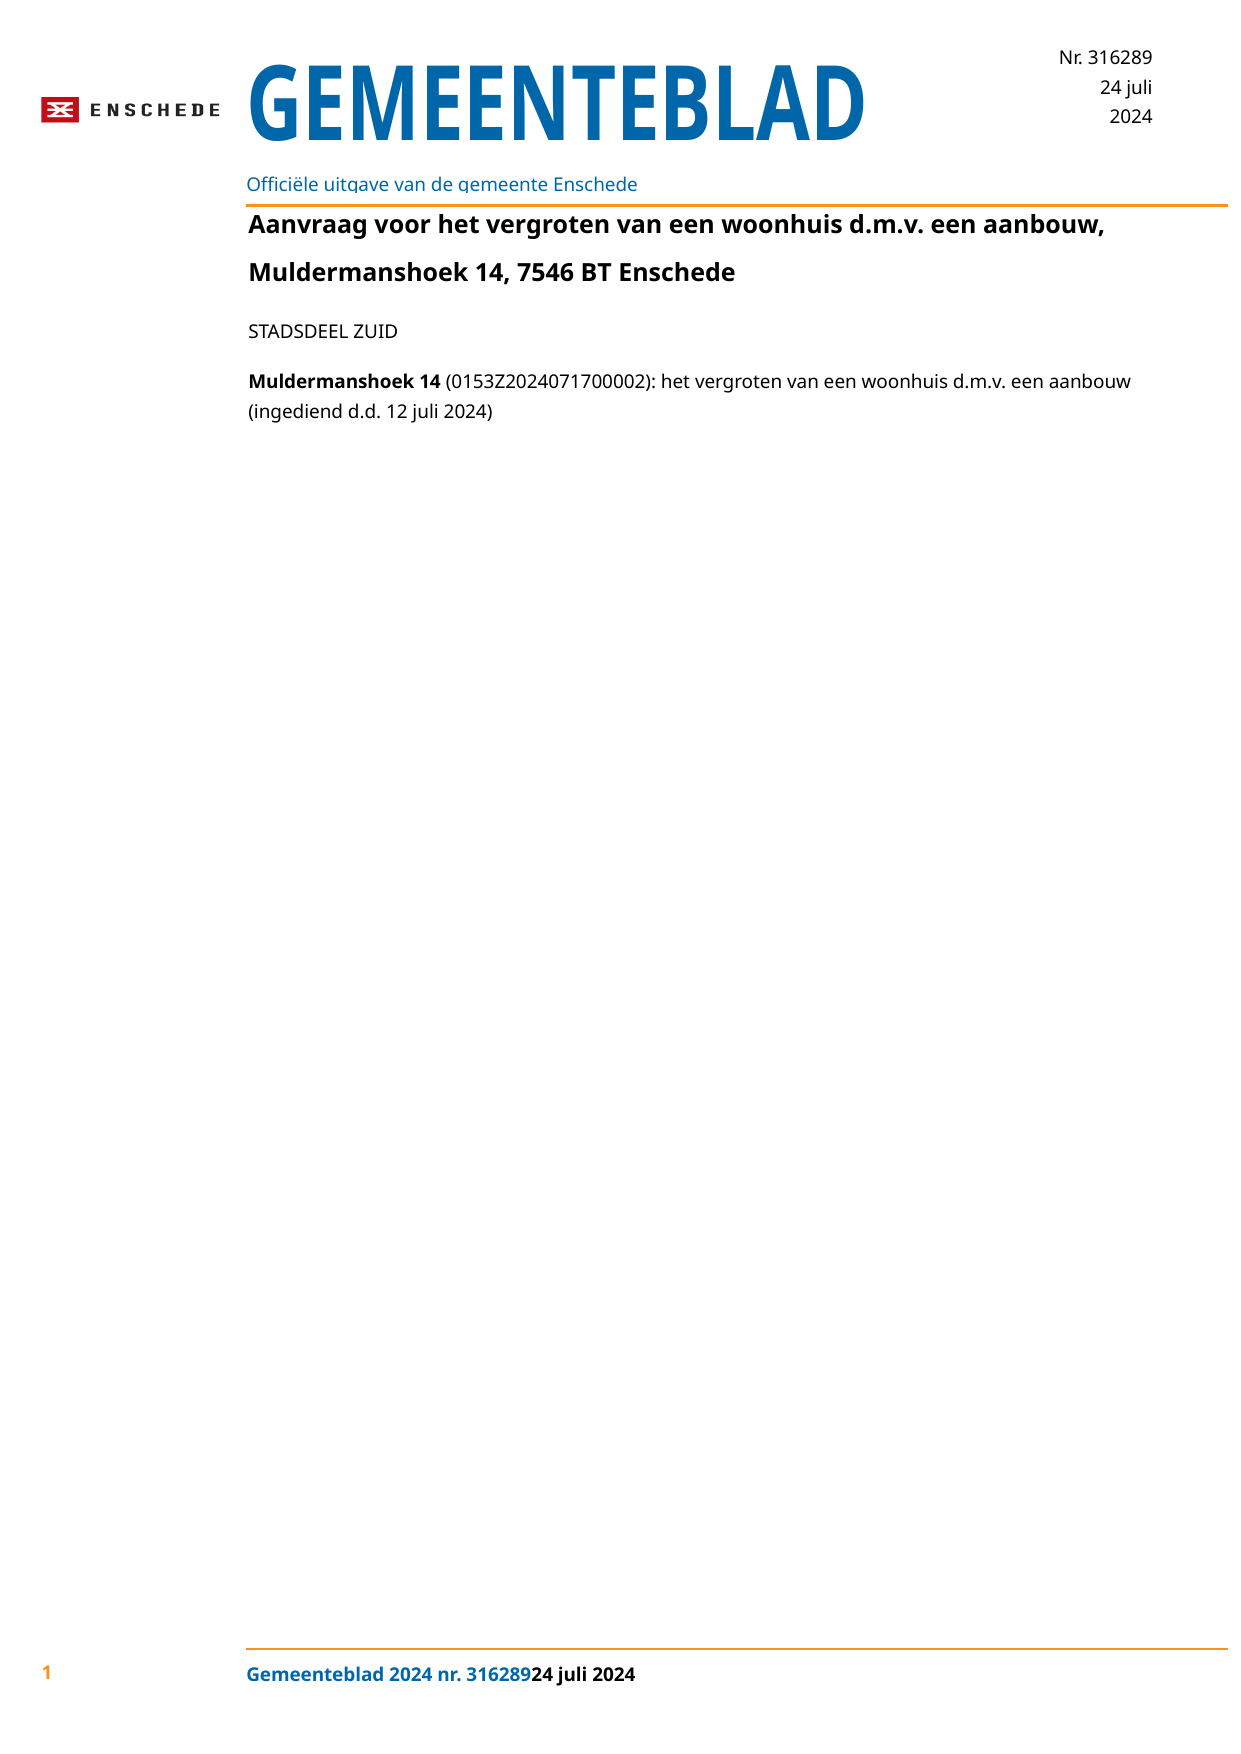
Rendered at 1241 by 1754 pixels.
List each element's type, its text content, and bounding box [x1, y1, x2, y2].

text STADSDEEL ZUID [248, 318, 1152, 344]
text Muldermanshoek 14 (0153Z2024071700002): het vergroten van een woonhuis d.m.v. een aanbouw (ingediend d.d. 12 juli 2024) [248, 368, 1152, 424]
text Aanvraag voor het vergroten van een woonhuis d.m.v. een aanbouw, Muldermanshoek 14, 7546 BT Enschede [248, 207, 1152, 288]
picture [41, 47, 231, 172]
